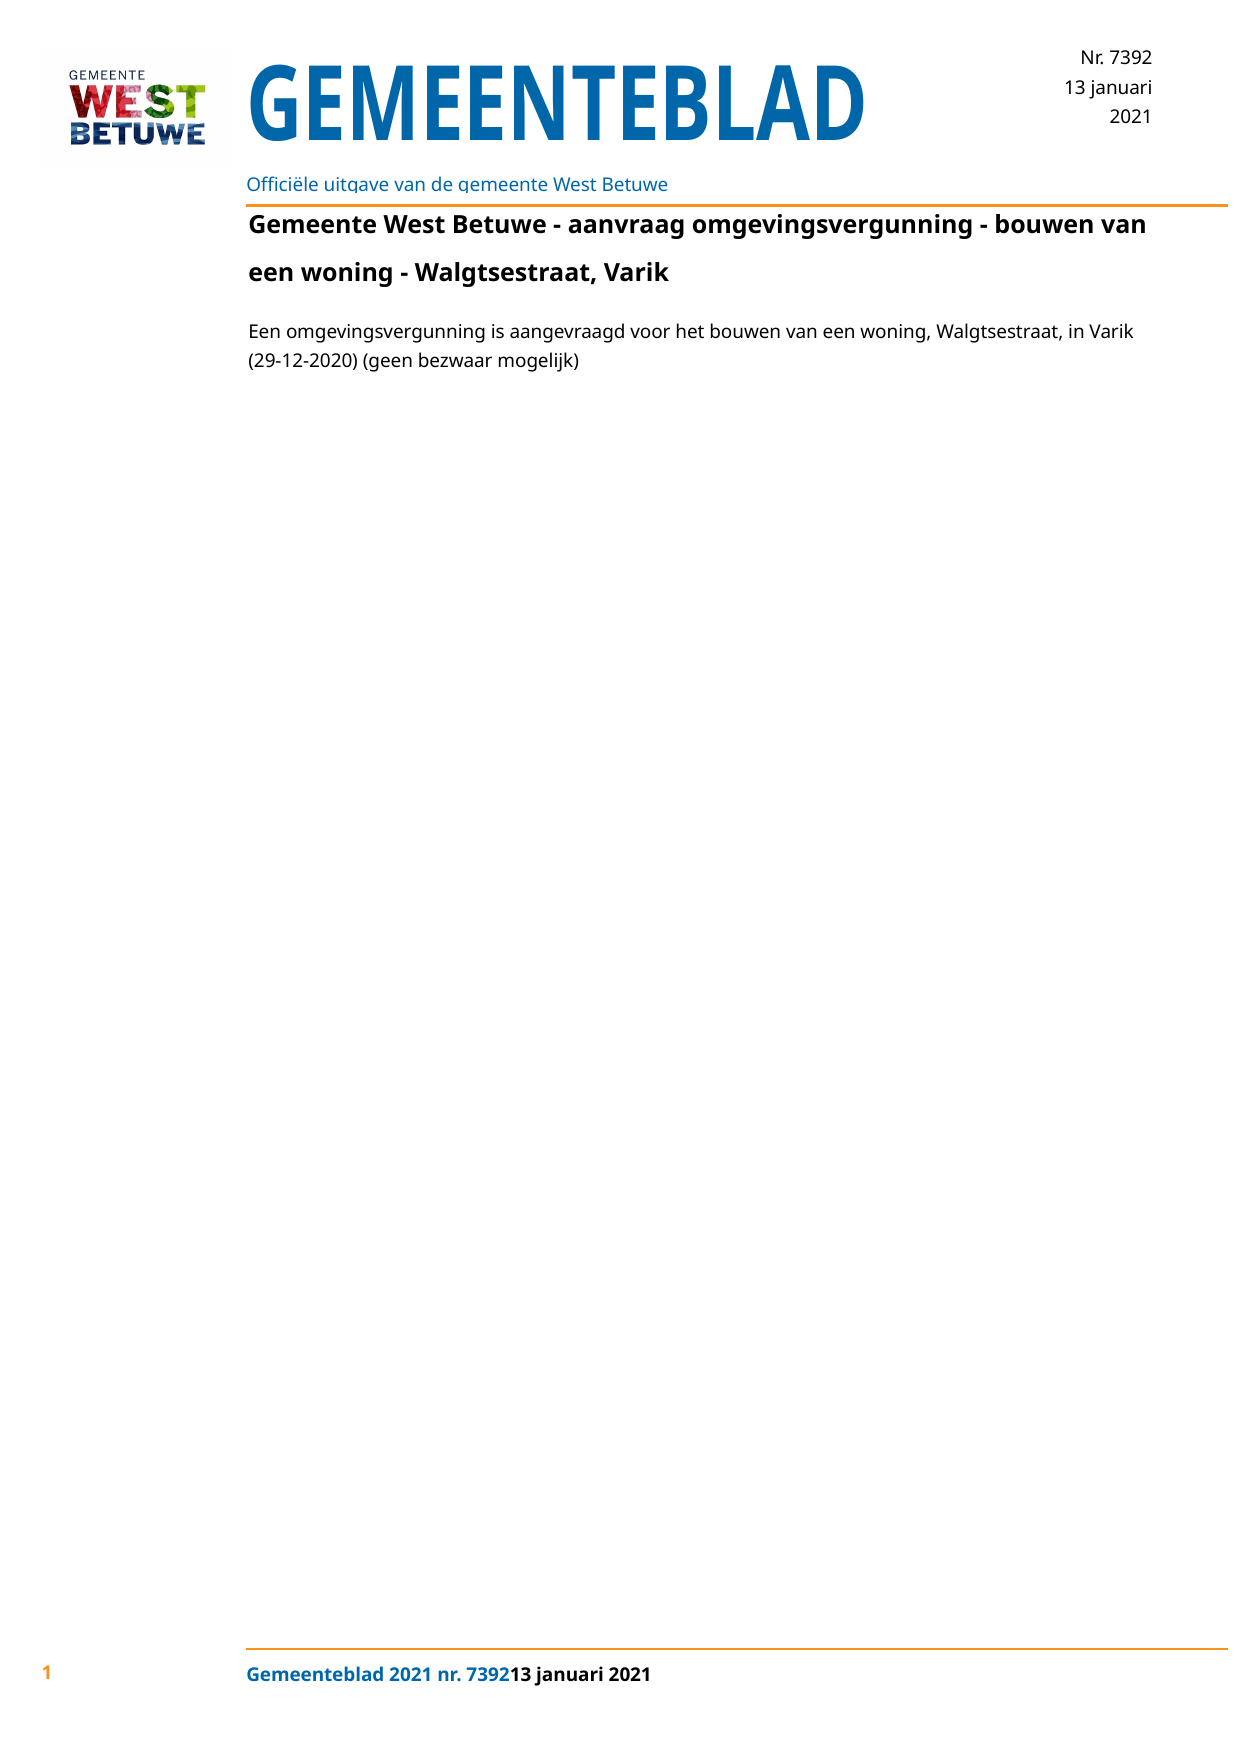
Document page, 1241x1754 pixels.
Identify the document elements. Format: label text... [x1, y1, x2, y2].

picture [41, 47, 231, 172]
text Gemeente West Betuwe - aanvraag omgevingsvergunning - bouwen van een woning - Walgtsestraat, Varik [248, 207, 1152, 288]
text Een omgevingsvergunning is aangevraagd voor het bouwen van een woning, Walgtsestraat, in Varik (29-12-2020) (geen bezwaar mogelijk) [248, 318, 1152, 373]
